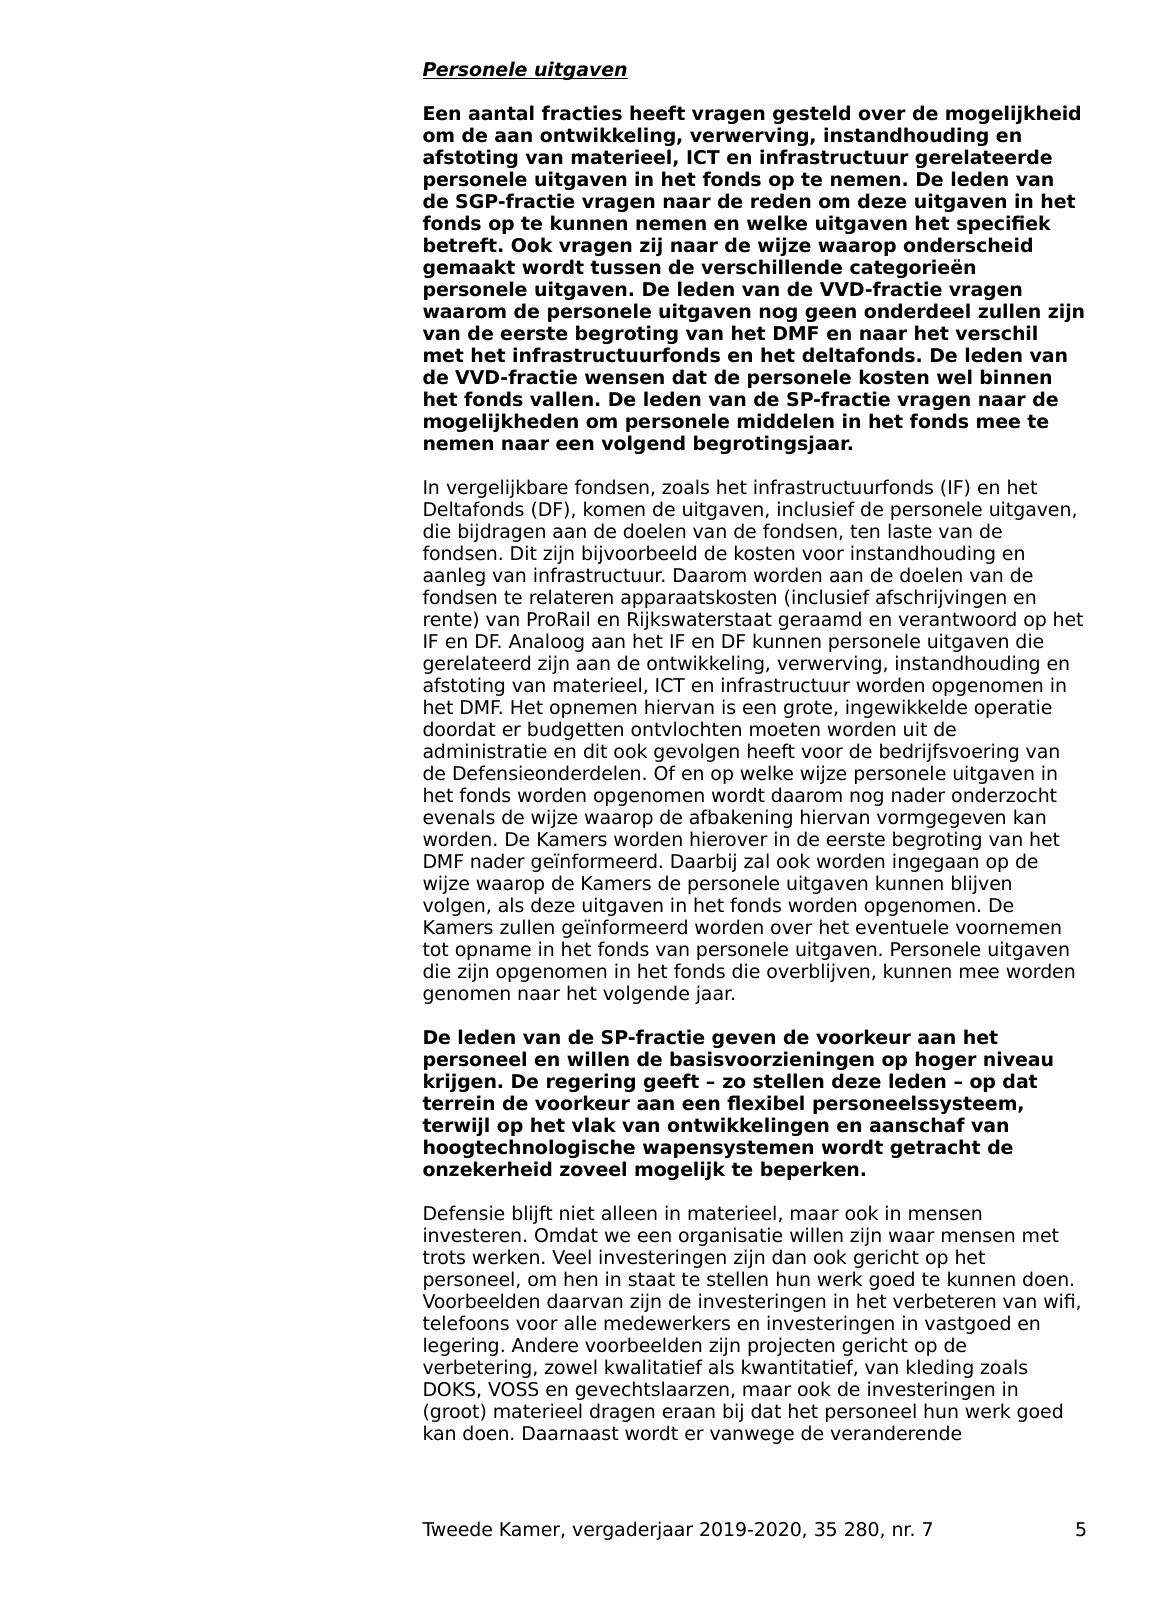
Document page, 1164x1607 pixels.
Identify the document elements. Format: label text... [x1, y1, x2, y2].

subtitle Personele uitgaven [422, 59, 1087, 81]
text De leden van de SP-fractie geven de voorkeur aan het personeel en willen de basisvoorzieningen op hoger niveau krijgen. De regering geeft – zo stellen deze leden – op dat terrein de voorkeur aan een flexibel personeelssysteem, terwijl op het vlak van ontwikkelingen en aanschaf van hoogtechnologische wapensystemen wordt getracht de onzekerheid zoveel mogelijk te beperken. [422, 1027, 1087, 1181]
text Een aantal fracties heeft vragen gesteld over de mogelijkheid om de aan ontwikkeling, verwerving, instandhouding en afstoting van materieel, ICT en infrastructuur gerelateerde personele uitgaven in het fonds op te nemen. De leden van de SGP-fractie vragen naar de reden om deze uitgaven in het fonds op te kunnen nemen en welke uitgaven het specifiek betreft. Ook vragen zij naar de wijze waarop onderscheid gemaakt wordt tussen de verschillende categorieën personele uitgaven. De leden van de VVD-fractie vragen waarom de personele uitgaven nog geen onderdeel zullen zijn van de eerste begroting van het DMF en naar het verschil met het infrastructuurfonds en het deltafonds. De leden van de VVD-fractie wensen dat de personele kosten wel binnen het fonds vallen. De leden van de SP-fractie vragen naar de mogelijkheden om personele middelen in het fonds mee te nemen naar een volgend begrotingsjaar. [422, 103, 1087, 455]
text In vergelijkbare fondsen, zoals het infrastructuurfonds (IF) en het Deltafonds (DF), komen de uitgaven, inclusief de personele uitgaven, die bijdragen aan de doelen van de fondsen, ten laste van de fondsen. Dit zijn bijvoorbeeld de kosten voor instandhouding en aanleg van infrastructuur. Daarom worden aan de doelen van de fondsen te relateren apparaatskosten (inclusief afschrijvingen en rente) van ProRail en Rijkswaterstaat geraamd en verantwoord op het IF en DF. Analoog aan het IF en DF kunnen personele uitgaven die gerelateerd zijn aan de ontwikkeling, verwerving, instandhouding en afstoting van materieel, ICT en infrastructuur worden opgenomen in het DMF. Het opnemen hiervan is een grote, ingewikkelde operatie doordat er budgetten ontvlochten moeten worden uit de administratie en dit ook gevolgen heeft voor de bedrijfsvoering van de Defensieonderdelen. Of en op welke wijze personele uitgaven in het fonds worden opgenomen wordt daarom nog nader onderzocht evenals de wijze waarop de afbakening hiervan vormgegeven kan worden. De Kamers worden hierover in de eerste begroting van het DMF nader geïnformeerd. Daarbij zal ook worden ingegaan op de wijze waarop de Kamers de personele uitgaven kunnen blijven volgen, als deze uitgaven in het fonds worden opgenomen. De Kamers zullen geïnformeerd worden over het eventuele voornemen tot opname in het fonds van personele uitgaven. Personele uitgaven die zijn opgenomen in het fonds die overblijven, kunnen mee worden genomen naar het volgende jaar. [422, 477, 1087, 1004]
text Defensie blijft niet alleen in materieel, maar ook in mensen investeren. Omdat we een organisatie willen zijn waar mensen met trots werken. Veel investeringen zijn dan ook gericht op het personeel, om hen in staat te stellen hun werk goed te kunnen doen. Voorbeelden daarvan zijn de investeringen in het verbeteren van wifi, telefoons voor alle medewerkers en investeringen in vastgoed en legering. Andere voorbeelden zijn projecten gericht op de verbetering, zowel kwalitatief als kwantitatief, van kleding zoals DOKS, VOSS en gevechtslaarzen, maar ook de investeringen in (groot) materieel dragen eraan bij dat het personeel hun werk goed kan doen. Daarnaast wordt er vanwege de veranderende [422, 1203, 1087, 1444]
